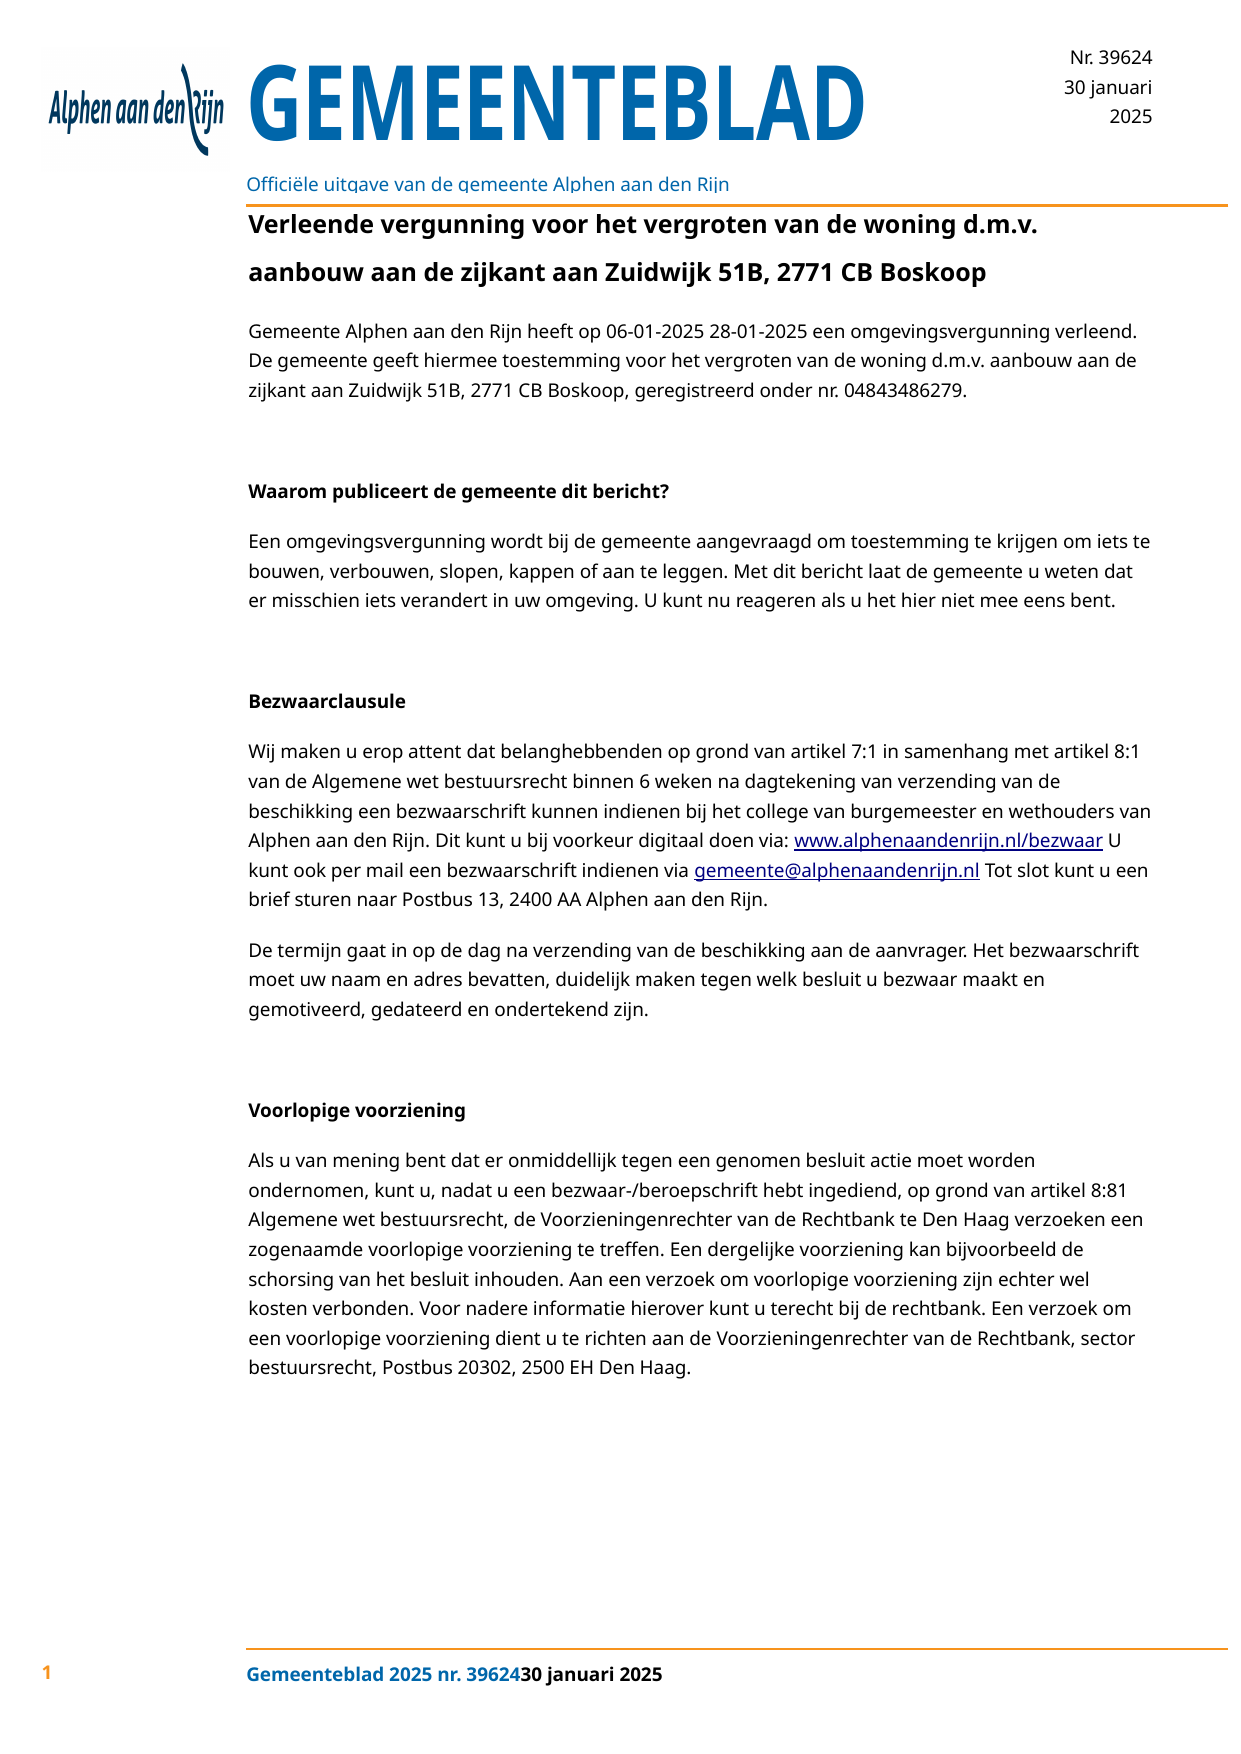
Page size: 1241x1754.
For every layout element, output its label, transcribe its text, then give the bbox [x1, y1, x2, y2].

text Voorlopige voorziening [248, 1097, 1152, 1123]
picture [41, 47, 231, 172]
text Als u van mening bent dat er onmiddellijk tegen een genomen besluit actie moet worden ondernomen, kunt u, nadat u een bezwaar-/beroepschrift hebt ingediend, op grond van artikel 8:81 Algemene wet bestuursrecht, de Voorzieningenrechter van de Rechtbank te Den Haag verzoeken een zogenaamde voorlopige voorziening te treffen. Een dergelijke voorziening kan bijvoorbeeld de schorsing van het besluit inhouden. Aan een verzoek om voorlopige voorziening zijn echter wel kosten verbonden. Voor nadere informatie hierover kunt u terecht bij de rechtbank. Een verzoek om een voorlopige voorziening dient u te richten aan de Voorzieningenrechter van de Rechtbank, sector bestuursrecht, Postbus 20302, 2500 EH Den Haag. [248, 1147, 1152, 1380]
text Verleende vergunning voor het vergroten van de woning d.m.v. aanbouw aan de zijkant aan Zuidwijk 51B, 2771 CB Boskoop [248, 207, 1152, 288]
text Bezwaarclausule [248, 688, 1152, 714]
text De termijn gaat in op de dag na verzending van de beschikking aan de aanvrager. Het bezwaarschrift moet uw naam en adres bevatten, duidelijk maken tegen welk besluit u bezwaar maakt en gemotiveerd, gedateerd en ondertekend zijn. [248, 937, 1152, 1022]
text Wij maken u erop attent dat belanghebbenden op grond van artikel 7:1 in samenhang met artikel 8:1 van de Algemene wet bestuursrecht binnen 6 weken na dagtekening van verzending van de beschikking een bezwaarschrift kunnen indienen bij het college van burgemeester en wethouders van Alphen aan den Rijn. Dit kunt u bij voorkeur digitaal doen via: www.alphenaandenrijn.nl/bezwaar U kunt ook per mail een bezwaarschrift indienen via gemeente@alphenaandenrijn.nl Tot slot kunt u een brief sturen naar Postbus 13, 2400 AA Alphen aan den Rijn. [248, 739, 1152, 912]
text Een omgevingsvergunning wordt bij de gemeente aangevraagd om toestemming te krijgen om iets te bouwen, verbouwen, slopen, kappen of aan te leggen. Met dit bericht laat de gemeente u weten dat er misschien iets verandert in uw omgeving. U kunt nu reageren als u het hier niet mee eens bent. [248, 528, 1152, 613]
text Waarom publiceert de gemeente dit bericht? [248, 478, 1152, 504]
text Gemeente Alphen aan den Rijn heeft op 06-01-2025 28-01-2025 een omgevingsvergunning verleend. De gemeente geeft hiermee toestemming voor het vergroten van de woning d.m.v. aanbouw aan de zijkant aan Zuidwijk 51B, 2771 CB Boskoop, geregistreerd onder nr. 04843486279. [248, 318, 1152, 403]
